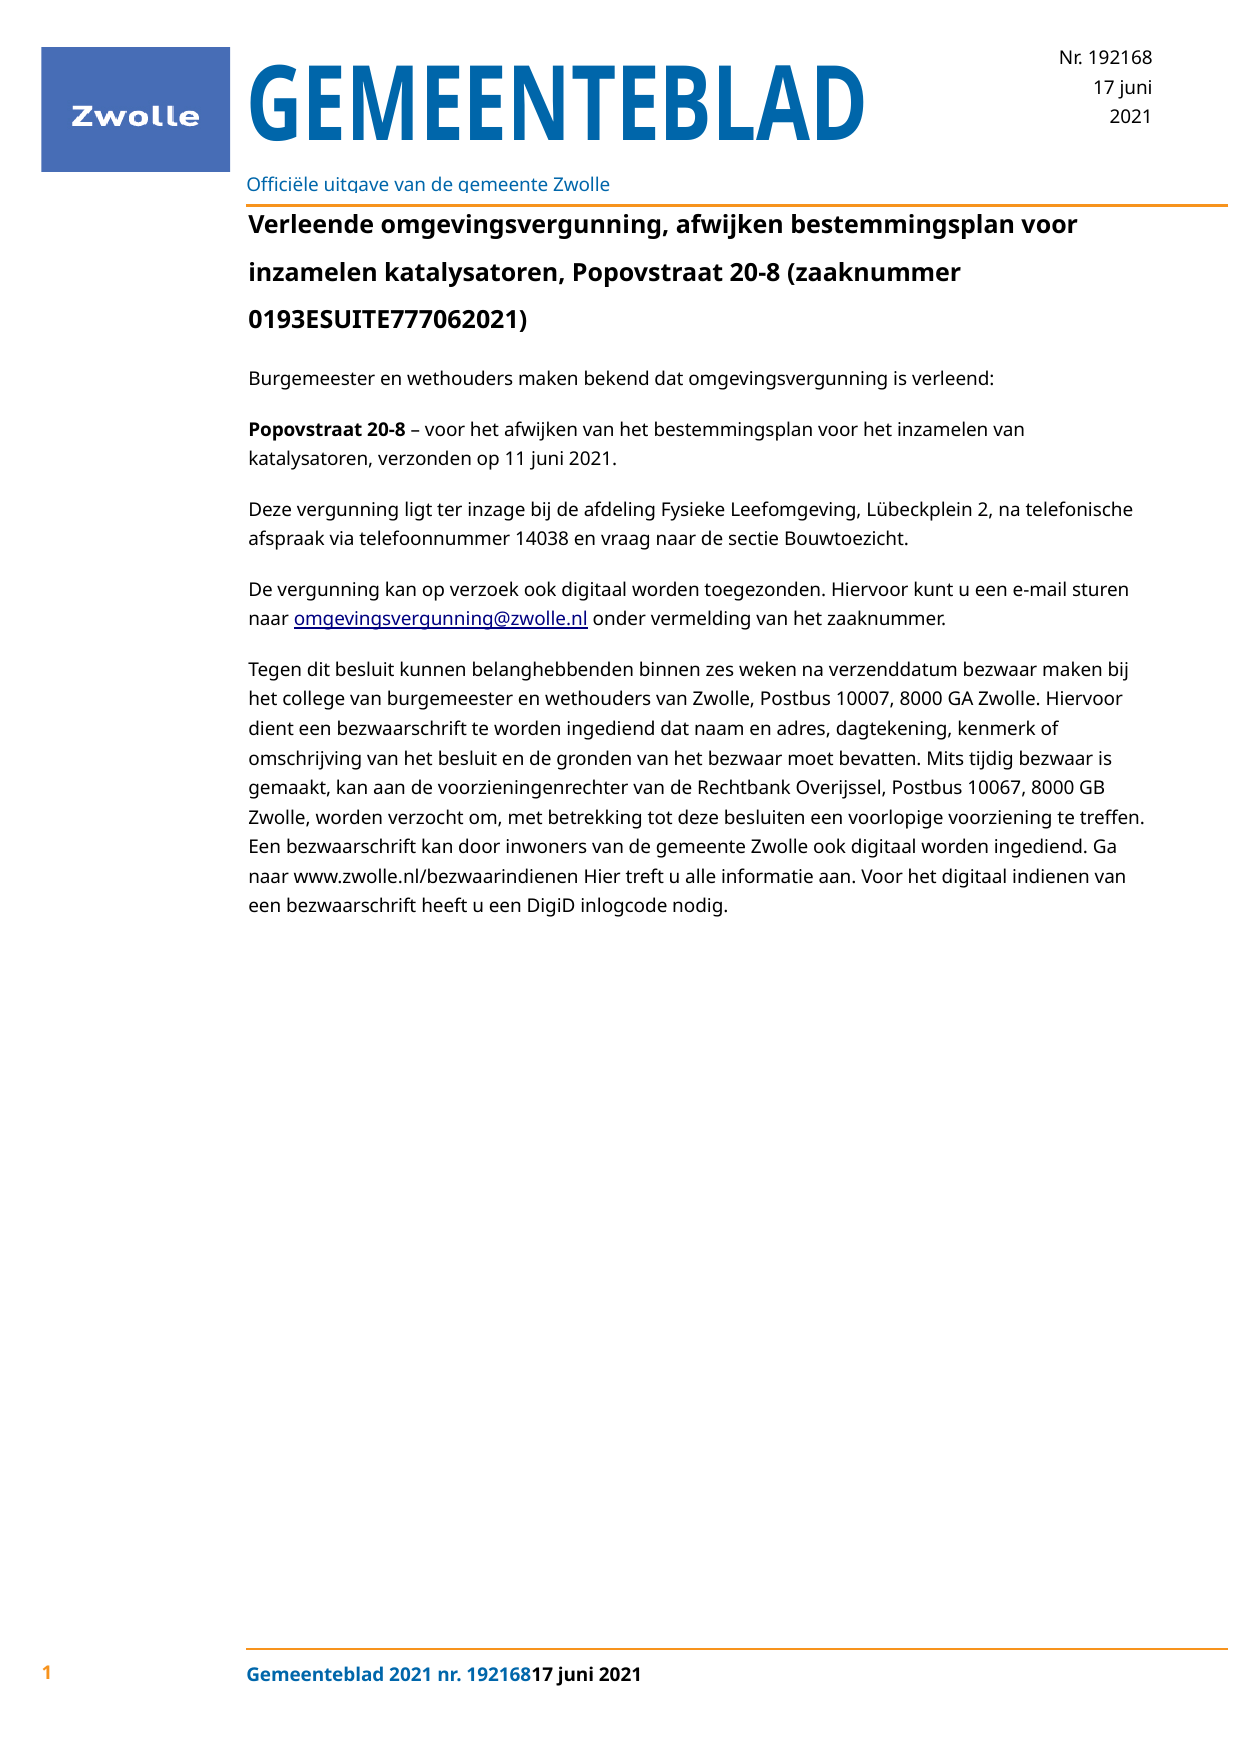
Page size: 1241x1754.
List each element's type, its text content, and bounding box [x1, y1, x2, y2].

text Deze vergunning ligt ter inzage bij de afdeling Fysieke Leefomgeving, Lübeckplein 2, na telefonische afspraak via telefoonnummer 14038 en vraag naar de sectie Bouwtoezicht. [248, 496, 1152, 551]
text Verleende omgevingsvergunning, afwijken bestemmingsplan voor inzamelen katalysatoren, Popovstraat 20-8 (zaaknummer 0193ESUITE777062021) [248, 207, 1152, 336]
text Tegen dit besluit kunnen belanghebbenden binnen zes weken na verzenddatum bezwaar maken bij het college van burgemeester en wethouders van Zwolle, Postbus 10007, 8000 GA Zwolle. Hiervoor dient een bezwaarschrift te worden ingediend dat naam en adres, dagtekening, kenmerk of omschrijving van het besluit en de gronden van het bezwaar moet bevatten. Mits tijdig bezwaar is gemaakt, kan aan de voorzieningenrechter van de Rechtbank Overijssel, Postbus 10067, 8000 GB Zwolle, worden verzocht om, met betrekking tot deze besluiten een voorlopige voorziening te treffen. Een bezwaarschrift kan door inwoners van de gemeente Zwolle ook digitaal worden ingediend. Ga naar www.zwolle.nl/bezwaarindienen Hier treft u alle informatie aan. Voor het digitaal indienen van een bezwaarschrift heeft u een DigiD inlogcode nodig. [248, 656, 1152, 918]
text Burgemeester en wethouders maken bekend dat omgevingsvergunning is verleend: [248, 366, 1152, 391]
text De vergunning kan op verzoek ook digitaal worden toegezonden. Hiervoor kunt u een e-mail sturen naar omgevingsvergunning@zwolle.nl onder vermelding van het zaaknummer. [248, 576, 1152, 631]
picture [41, 47, 231, 172]
text Popovstraat 20-8 – voor het afwijken van het bestemmingsplan voor het inzamelen van katalysatoren, verzonden op 11 juni 2021. [248, 416, 1152, 471]
